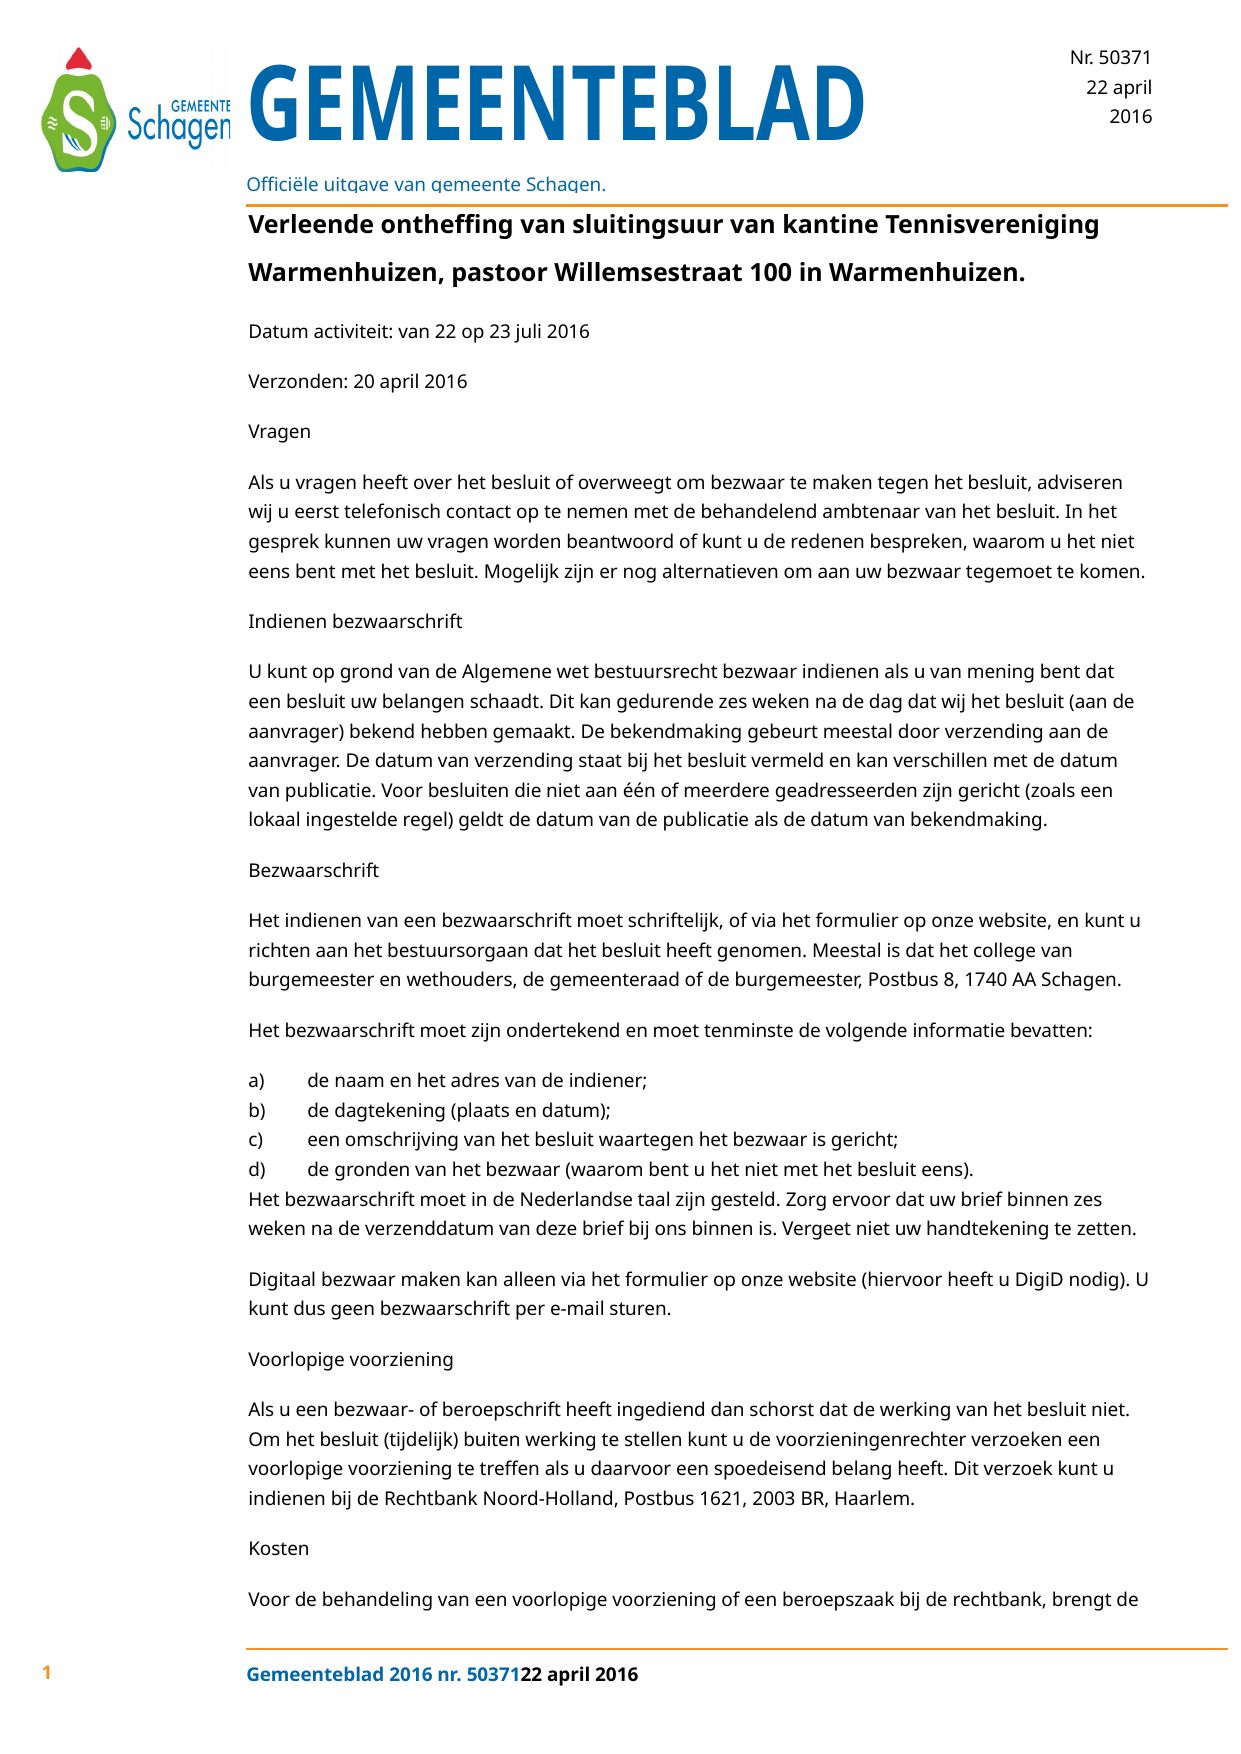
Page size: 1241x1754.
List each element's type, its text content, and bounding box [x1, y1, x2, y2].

text Vragen [248, 419, 1152, 444]
text Het bezwaarschrift moet in de Nederlandse taal zijn gesteld. Zorg ervoor dat uw brief binnen zes weken na de verzenddatum van deze brief bij ons binnen is. Vergeet niet uw handtekening te zetten. [248, 1186, 1152, 1241]
text Voorlopige voorziening [248, 1346, 1152, 1372]
text Kosten [248, 1535, 1152, 1561]
text Datum activiteit: van 22 op 23 juli 2016 [248, 318, 1152, 344]
text Het bezwaarschrift moet zijn ondertekend en moet tenminste de volgende informatie bevatten: [248, 1017, 1152, 1043]
text Het indienen van een bezwaarschrift moet schriftelijk, of via het formulier op onze website, en kunt u richten aan het bestuursorgaan dat het besluit heeft genomen. Meestal is dat het college van burgemeester en wethouders, de gemeenteraad of de burgemeester, Postbus 8, 1740 AA Schagen. [248, 907, 1152, 992]
text Verzonden: 20 april 2016 [248, 368, 1152, 394]
text Digitaal bezwaar maken kan alleen via het formulier op onze website (hiervoor heeft u DigiD nodig). U kunt dus geen bezwaarschrift per e-mail sturen. [248, 1266, 1152, 1321]
picture [41, 47, 231, 172]
text U kunt op grond van de Algemene wet bestuursrecht bezwaar indienen als u van mening bent dat een besluit uw belangen schaadt. Dit kan gedurende zes weken na de dag dat wij het besluit (aan de aanvrager) bekend hebben gemaakt. De bekendmaking gebeurt meestal door verzending aan de aanvrager. De datum van verzending staat bij het besluit vermeld en kan verschillen met de datum van publicatie. Voor besluiten die niet aan één of meerdere geadresseerden zijn gericht (zoals een lokaal ingestelde regel) geldt de datum van de publicatie als de datum van bekendmaking. [248, 659, 1152, 832]
list een omschrijving van het besluit waartegen het bezwaar is gericht; [248, 1127, 1152, 1152]
list de naam en het adres van de indiener; [248, 1067, 1152, 1093]
text Indienen bezwaarschrift [248, 608, 1152, 634]
text Voor de behandeling van een voorlopige voorziening of een beroepszaak bij de rechtbank, brengt de [248, 1586, 1152, 1612]
text Verleende ontheffing van sluitingsuur van kantine Tennisvereniging Warmenhuizen, pastoor Willemsestraat 100 in Warmenhuizen. [248, 207, 1152, 288]
text Als u een bezwaar- of beroepschrift heeft ingediend dan schorst dat de werking van het besluit niet. Om het besluit (tijdelijk) buiten werking te stellen kunt u de voorzieningenrechter verzoeken een voorlopige voorziening te treffen als u daarvoor een spoedeisend belang heeft. Dit verzoek kunt u indienen bij de Rechtbank Noord-Holland, Postbus 1621, 2003 BR, Haarlem. [248, 1396, 1152, 1511]
text Als u vragen heeft over het besluit of overweegt om bezwaar te maken tegen het besluit, adviseren wij u eerst telefonisch contact op te nemen met de behandelend ambtenaar van het besluit. In het gesprek kunnen uw vragen worden beantwoord of kunt u de redenen bespreken, waarom u het niet eens bent met het besluit. Mogelijk zijn er nog alternatieven om aan uw bezwaar tegemoet te komen. [248, 469, 1152, 584]
text Bezwaarschrift [248, 857, 1152, 883]
list de dagtekening (plaats en datum); [248, 1097, 1152, 1123]
list de gronden van het bezwaar (waarom bent u het niet met het besluit eens). [248, 1156, 1152, 1182]
